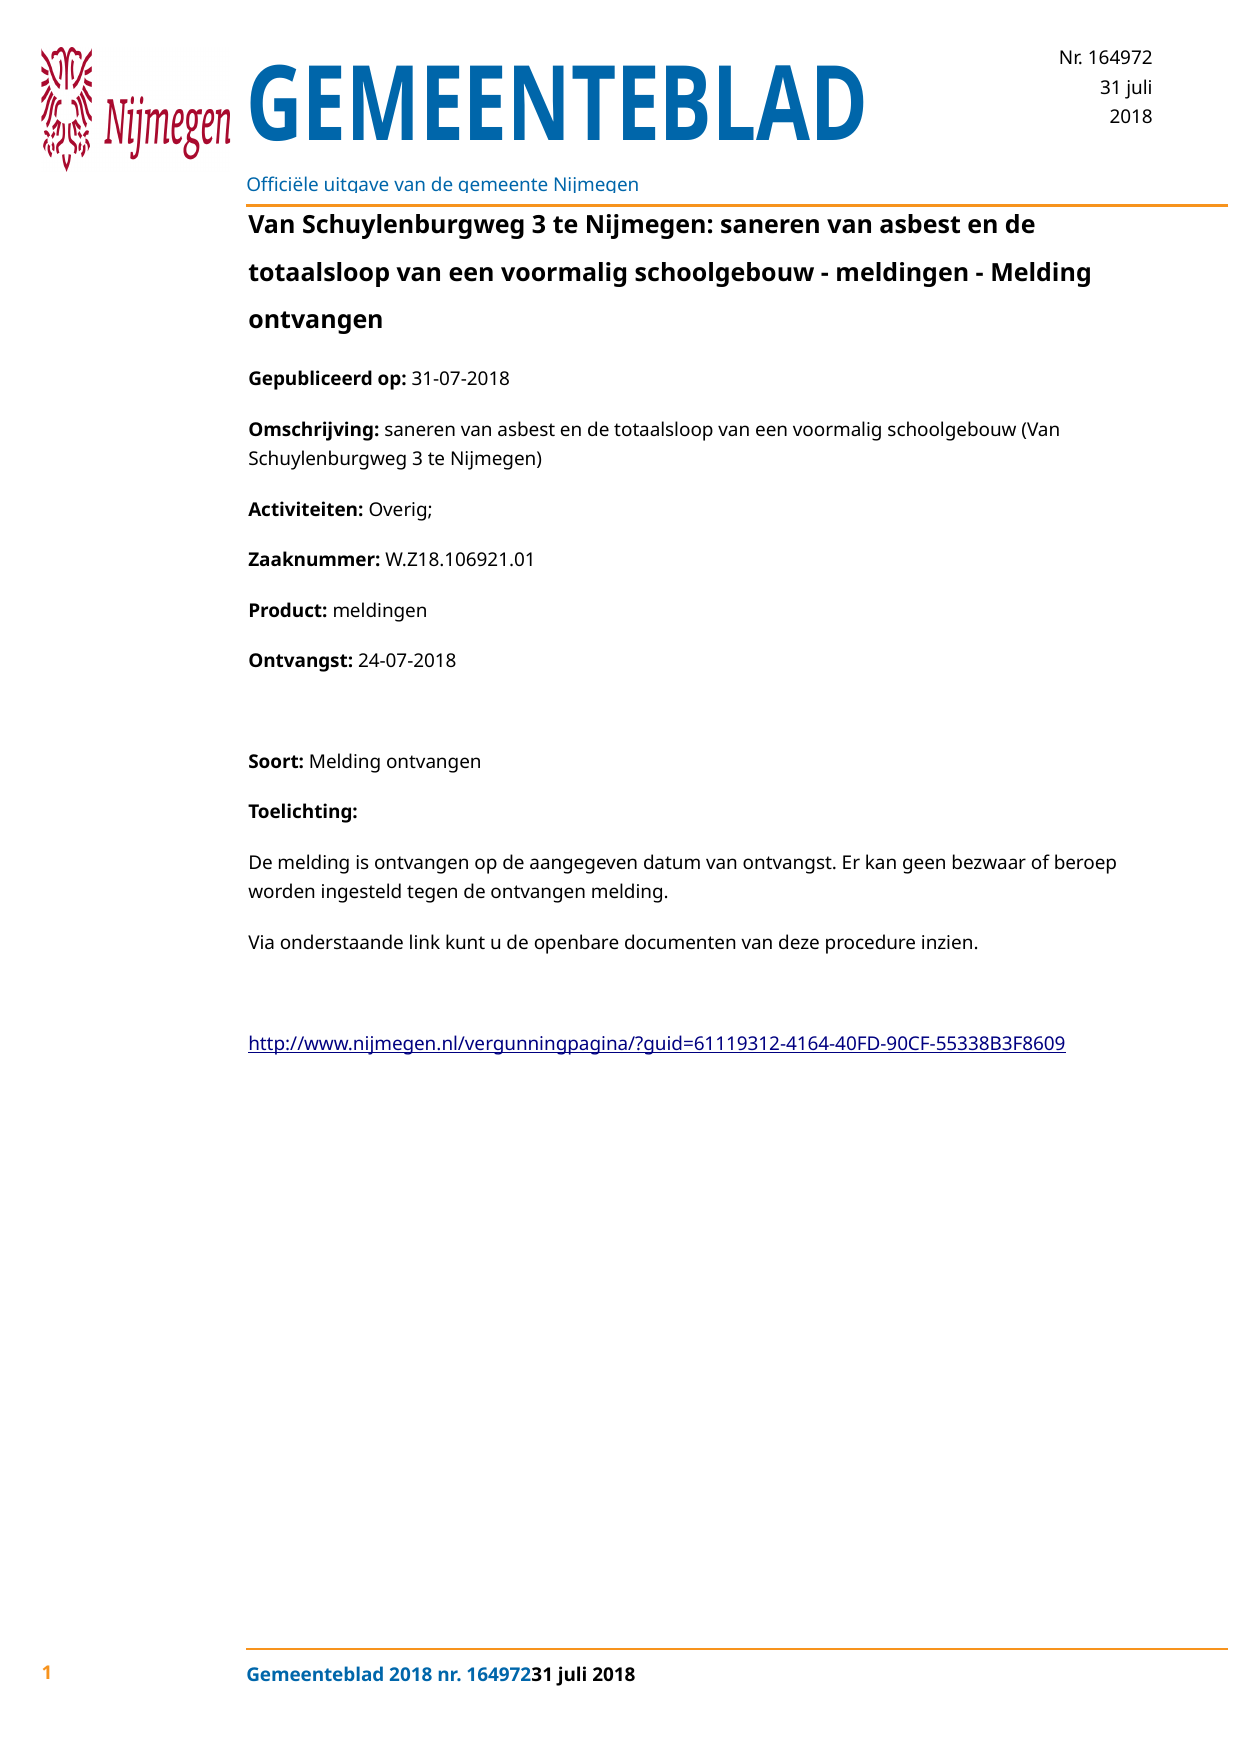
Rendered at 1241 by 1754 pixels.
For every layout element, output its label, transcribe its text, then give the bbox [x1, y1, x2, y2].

picture [41, 47, 231, 172]
text Omschrijving: saneren van asbest en de totaalsloop van een voormalig schoolgebouw (Van Schuylenburgweg 3 te Nijmegen) [248, 416, 1152, 471]
text Gepubliceerd op: 31-07-2018 [248, 366, 1152, 391]
text Via onderstaande link kunt u de openbare documenten van deze procedure inzien. [248, 929, 1152, 954]
text De melding is ontvangen op de aangegeven datum van ontvangst. Er kan geen bezwaar of beroep worden ingesteld tegen de ontvangen melding. [248, 849, 1152, 904]
text Ontvangst: 24-07-2018 [248, 647, 1152, 673]
text Zaaknummer: W.Z18.106921.01 [248, 546, 1152, 572]
text Toelichting: [248, 798, 1152, 824]
text Product: meldingen [248, 597, 1152, 622]
text Activiteiten: Overig; [248, 496, 1152, 522]
text Van Schuylenburgweg 3 te Nijmegen: saneren van asbest en de totaalsloop van een voormalig schoolgebouw - meldingen - Melding ontvangen [248, 207, 1152, 336]
text http://www.nijmegen.nl/vergunningpagina/?guid=61119312-4164-40FD-90CF-55338B3F8609 [248, 1030, 1152, 1055]
text Soort: Melding ontvangen [248, 748, 1152, 774]
